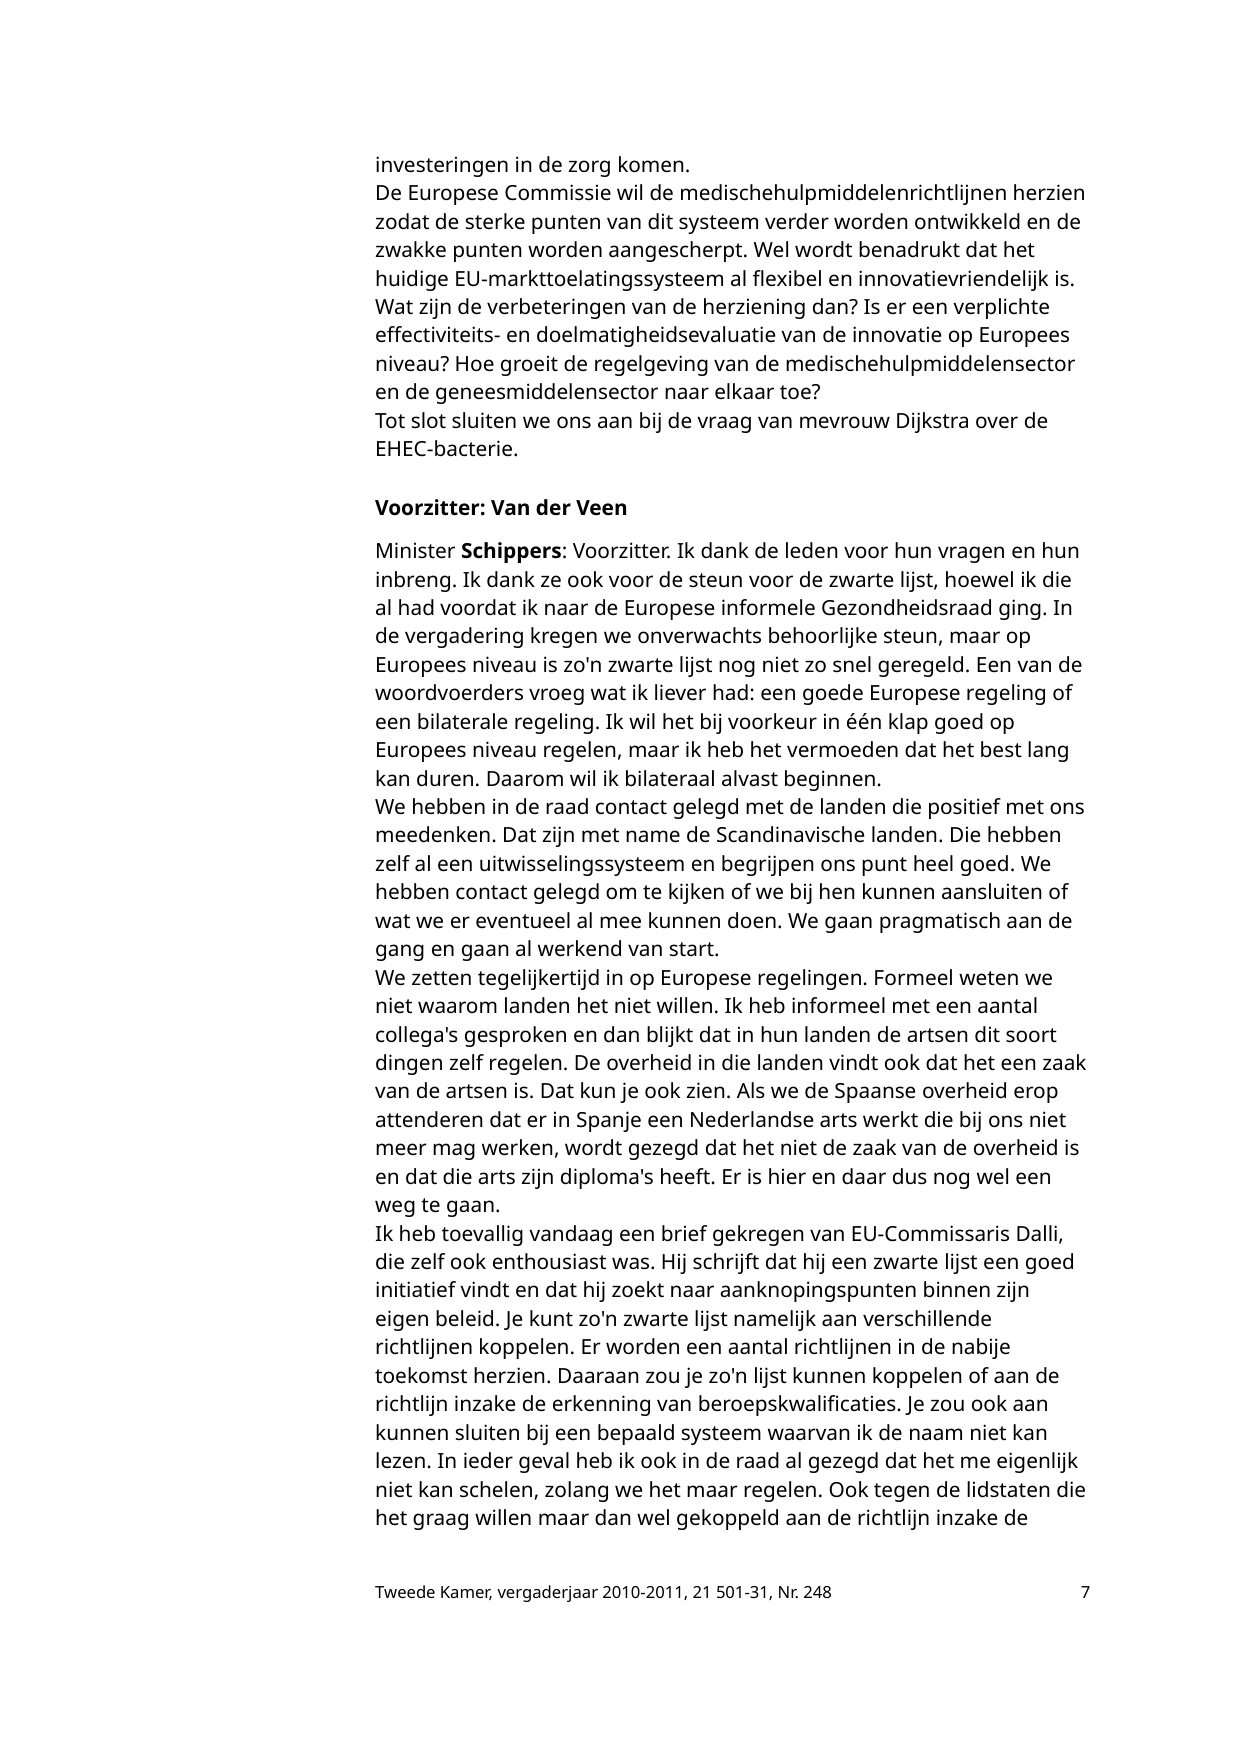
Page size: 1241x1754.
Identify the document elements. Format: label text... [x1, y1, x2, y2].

text De Europese Commissie wil de medischehulpmiddelenrichtlijnen herzien zodat de sterke punten van dit systeem verder worden ontwikkeld en de zwakke punten worden aangescherpt. Wel wordt benadrukt dat het huidige EU-markttoelatingssysteem al flexibel en innovatievriendelijk is. Wat zijn de verbeteringen van de herziening dan? Is er een verplichte effectiviteits- en doelmatigheidsevaluatie van de innovatie op Europees niveau? Hoe groeit de regelgeving van de medischehulpmiddelensector en de geneesmiddelensector naar elkaar toe? [375, 178, 1090, 406]
text Voorzitter: Van der Veen [375, 493, 1090, 521]
text We hebben in de raad contact gelegd met de landen die positief met ons meedenken. Dat zijn met name de Scandinavische landen. Die hebben zelf al een uitwisselingssysteem en begrijpen ons punt heel goed. We hebben contact gelegd om te kijken of we bij hen kunnen aansluiten of wat we er eventueel al mee kunnen doen. We gaan pragmatisch aan de gang en gaan al werkend van start. [375, 792, 1090, 963]
text We zetten tegelijkertijd in op Europese regelingen. Formeel weten we niet waarom landen het niet willen. Ik heb informeel met een aantal collega's gesproken en dan blijkt dat in hun landen de artsen dit soort dingen zelf regelen. De overheid in die landen vindt ook dat het een zaak van de artsen is. Dat kun je ook zien. Als we de Spaanse overheid erop attenderen dat er in Spanje een Nederlandse arts werkt die bij ons niet meer mag werken, wordt gezegd dat het niet de zaak van de overheid is en dat die arts zijn diploma's heeft. Er is hier en daar dus nog wel een weg te gaan. [375, 963, 1090, 1219]
text investeringen in de zorg komen. [375, 150, 1090, 178]
text Tot slot sluiten we ons aan bij de vraag van mevrouw Dijkstra over de EHEC-bacterie. [375, 406, 1090, 463]
text Ik heb toevallig vandaag een brief gekregen van EU-Commissaris Dalli, die zelf ook enthousiast was. Hij schrijft dat hij een zwarte lijst een goed initiatief vindt en dat hij zoekt naar aanknopingspunten binnen zijn eigen beleid. Je kunt zo'n zwarte lijst namelijk aan verschillende richtlijnen koppelen. Er worden een aantal richtlijnen in de nabije toekomst herzien. Daaraan zou je zo'n lijst kunnen koppelen of aan de richtlijn inzake de erkenning van beroepskwalificaties. Je zou ook aan kunnen sluiten bij een bepaald systeem waarvan ik de naam niet kan lezen. In ieder geval heb ik ook in de raad al gezegd dat het me eigenlijk niet kan schelen, zolang we het maar regelen. Ook tegen de lidstaten die het graag willen maar dan wel gekoppeld aan de richtlijn inzake de [375, 1219, 1090, 1532]
text Minister Schippers: Voorzitter. Ik dank de leden voor hun vragen en hun inbreng. Ik dank ze ook voor de steun voor de zwarte lijst, hoewel ik die al had voordat ik naar de Europese informele Gezondheidsraad ging. In de vergadering kregen we onverwachts behoorlijke steun, maar op Europees niveau is zo'n zwarte lijst nog niet zo snel geregeld. Een van de woordvoerders vroeg wat ik liever had: een goede Europese regeling of een bilaterale regeling. Ik wil het bij voorkeur in één klap goed op Europees niveau regelen, maar ik heb het vermoeden dat het best lang kan duren. Daarom wil ik bilateraal alvast beginnen. [375, 536, 1090, 792]
